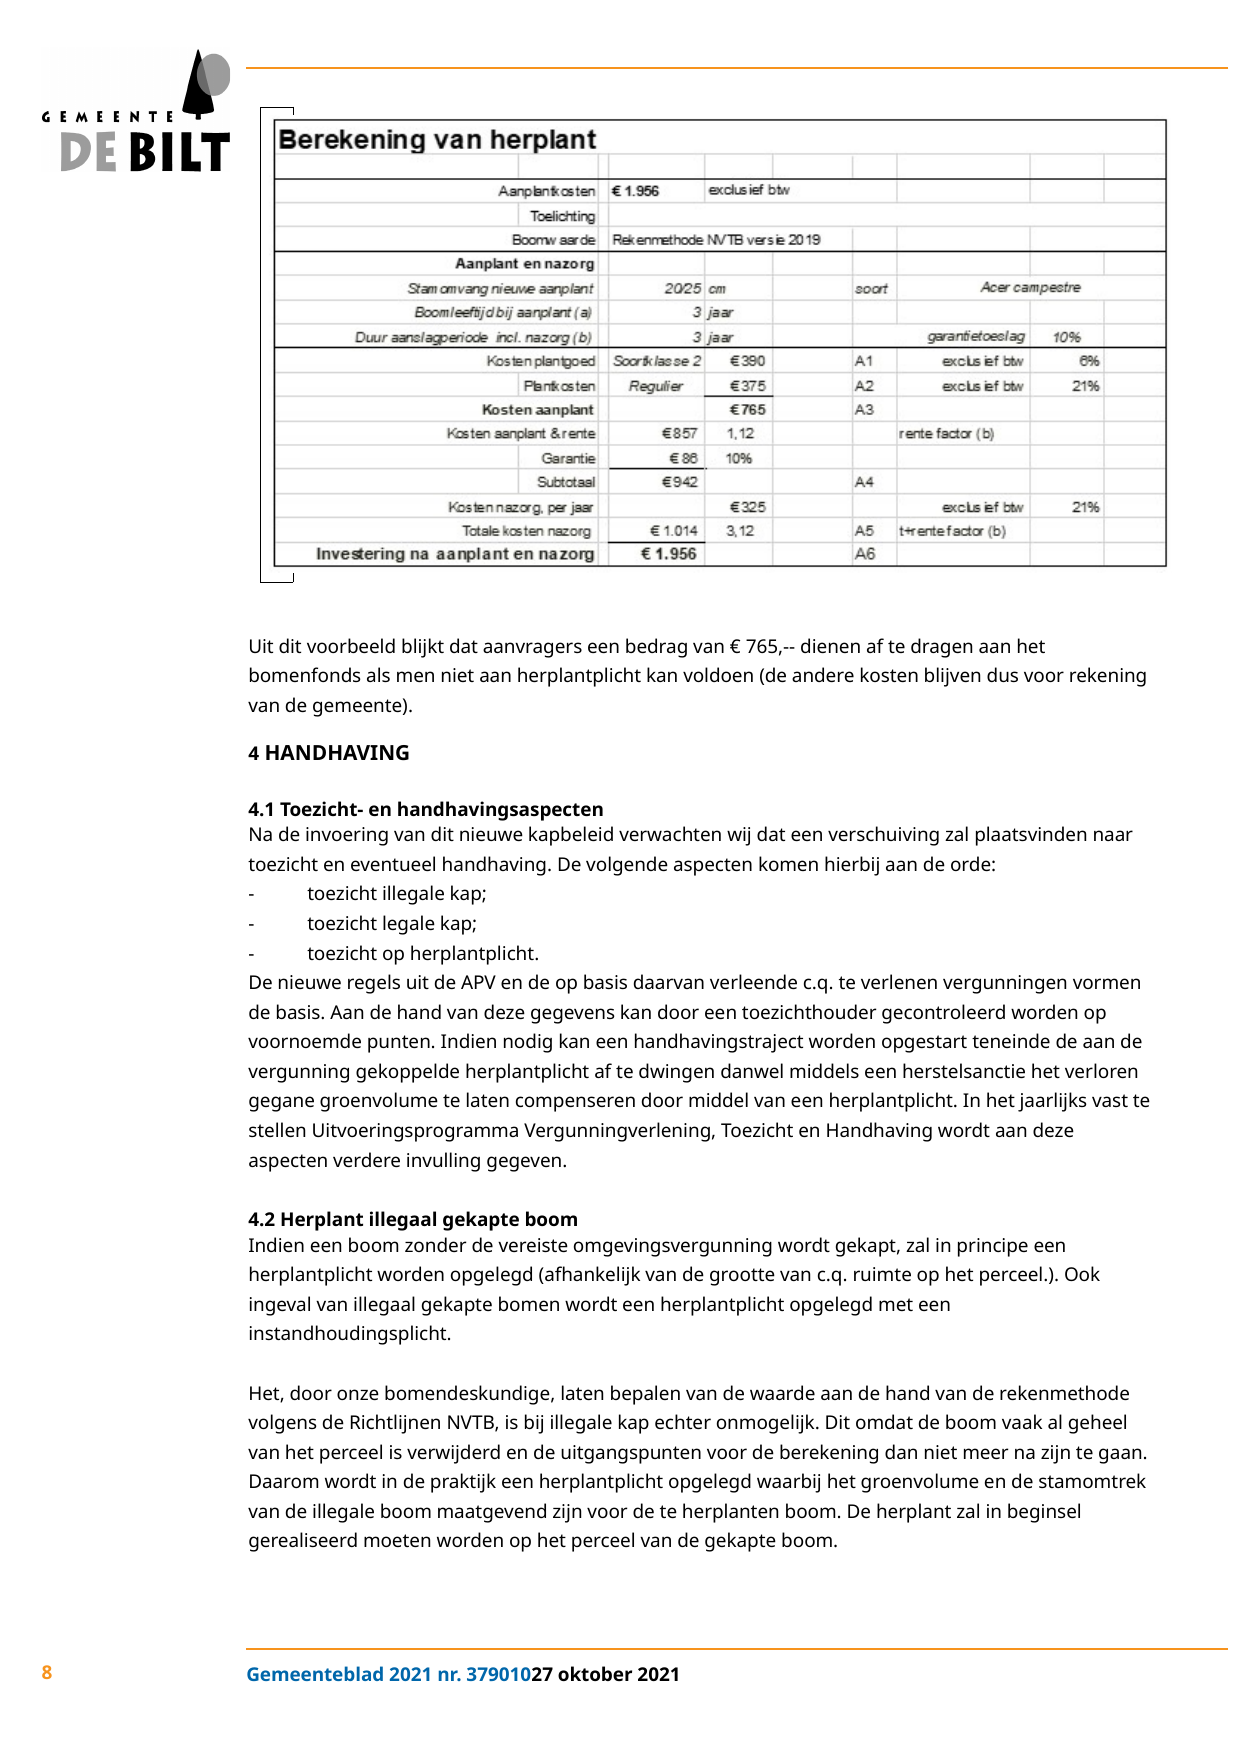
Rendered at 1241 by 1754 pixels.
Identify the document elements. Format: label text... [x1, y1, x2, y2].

list toezicht legale kap; [248, 910, 1152, 936]
list toezicht illegale kap; [248, 881, 1152, 906]
text 4 HANDHAVING [248, 738, 1152, 766]
text 4.1 Toezicht- en handhavingsaspecten [248, 796, 1152, 821]
list toezicht op herplantplicht. [248, 940, 1152, 966]
picture [41, 47, 231, 172]
text Na de invoering van dit nieuwe kapbeleid verwachten wij dat een verschuiving zal plaatsvinden naar toezicht en eventueel handhaving. De volgende aspecten komen hierbij aan de orde: [248, 821, 1152, 877]
picture [268, 115, 1173, 573]
text Uit dit voorbeeld blijkt dat aanvragers een bedrag van € 765,-- dienen af te dragen aan het bomenfonds als men niet aan herplantplicht kan voldoen (de andere kosten blijven dus voor rekening van de gemeente). [248, 633, 1152, 718]
text 4.2 Herplant illegaal gekapte boom [248, 1206, 1152, 1232]
text De nieuwe regels uit de APV en de op basis daarvan verleende c.q. te verlenen vergunningen vormen de basis. Aan de hand van deze gegevens kan door een toezichthouder gecontroleerd worden op voornoemde punten. Indien nodig kan een handhavingstraject worden opgestart teneinde de aan de vergunning gekoppelde herplantplicht af te dwingen danwel middels een herstelsanctie het verloren gegane groenvolume te laten compenseren door middel van een herplantplicht. In het jaarlijks vast te stellen Uitvoeringsprogramma Vergunningverlening, Toezicht en Handhaving wordt aan deze aspecten verdere invulling gegeven. [248, 969, 1152, 1173]
text Indien een boom zonder de vereiste omgevingsvergunning wordt gekapt, zal in principe een herplantplicht worden opgelegd (afhankelijk van de grootte van c.q. ruimte op het perceel.). Ook ingeval van illegaal gekapte bomen wordt een herplantplicht opgelegd met een instandhoudingsplicht. [248, 1232, 1152, 1346]
text Het, door onze bomendeskundige, laten bepalen van de waarde aan de hand van de rekenmethode volgens de Richtlijnen NVTB, is bij illegale kap echter onmogelijk. Dit omdat de boom vaak al geheel van het perceel is verwijderd en de uitgangspunten voor de berekening dan niet meer na zijn te gaan. Daarom wordt in de praktijk een herplantplicht opgelegd waarbij het groenvolume en de stamomtrek van de illegale boom maatgevend zijn voor de te herplanten boom. De herplant zal in beginsel gerealiseerd moeten worden op het perceel van de gekapte boom. [248, 1380, 1152, 1553]
